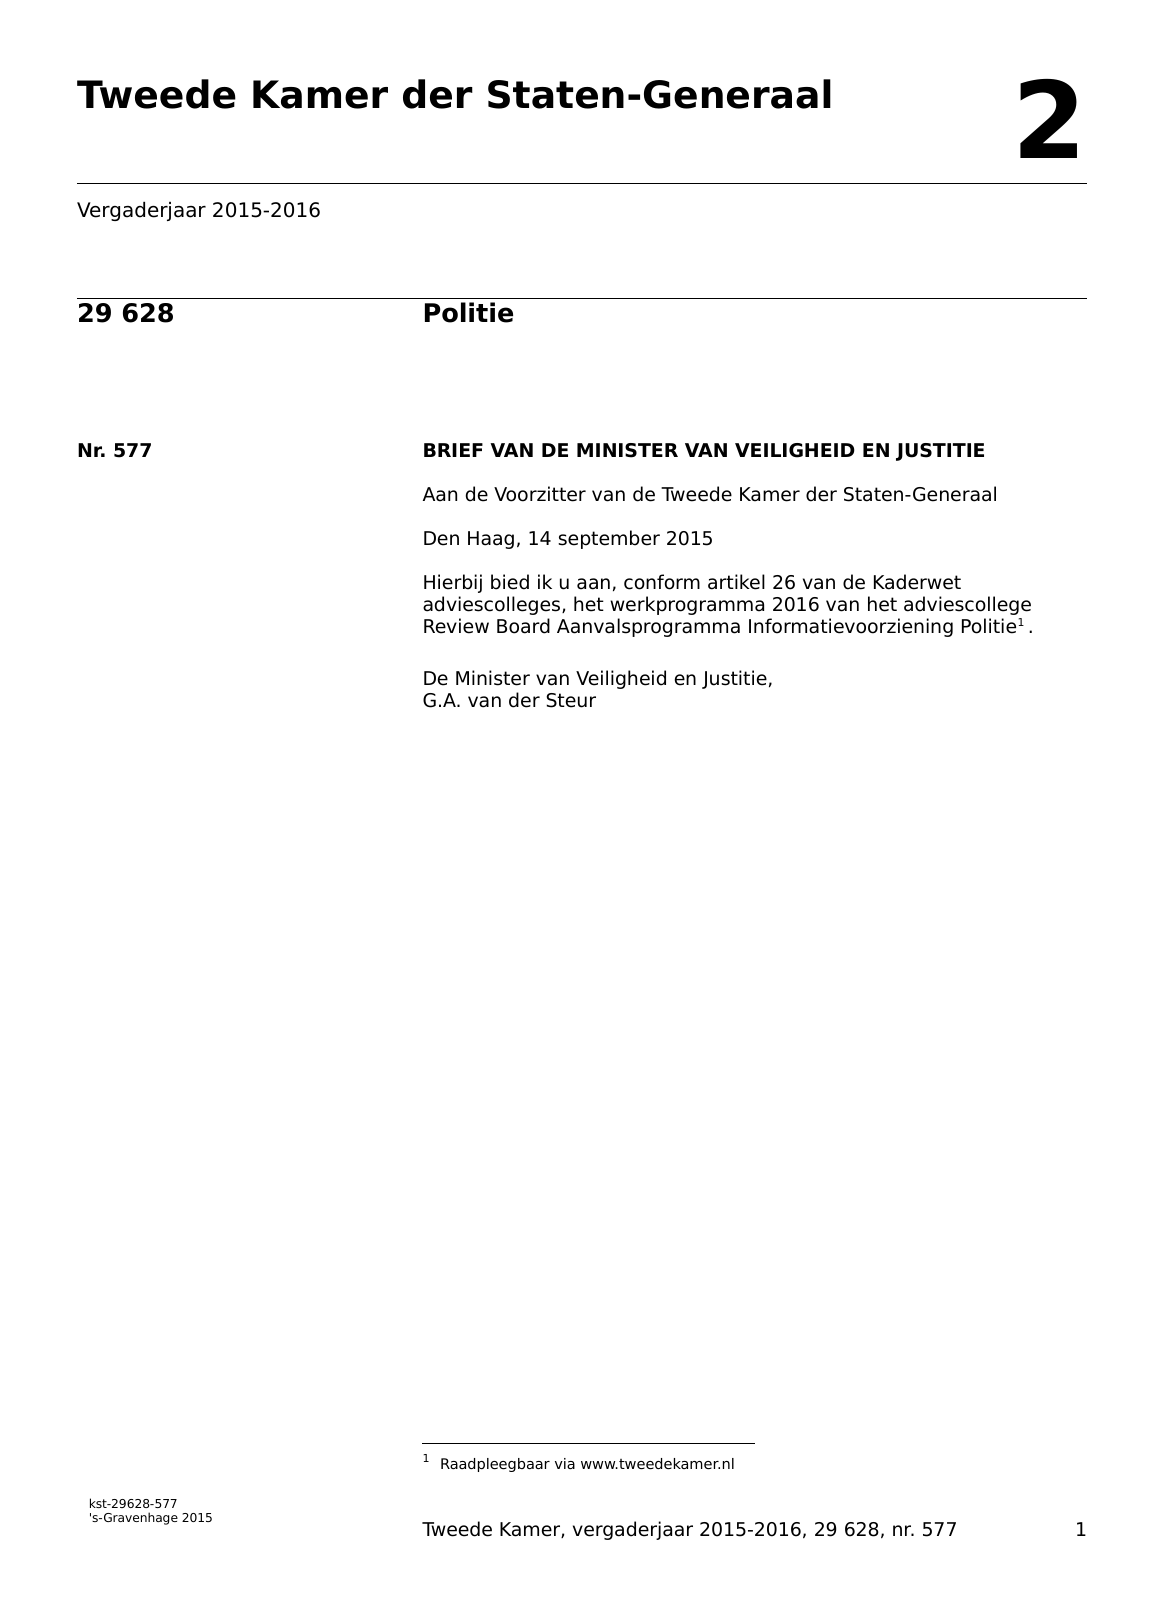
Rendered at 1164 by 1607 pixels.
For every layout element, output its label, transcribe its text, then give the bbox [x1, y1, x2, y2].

table_header Tweede Kamer der Staten-Generaal [77, 59, 886, 183]
table_header 2 [886, 59, 1087, 183]
text kst-29628-577 [88, 1497, 323, 1511]
text Hierbij bied ik u aan, conform artikel 26 van de Kaderwet adviescolleges, het werkprogramma 2016 van het adviescollege Review Board Aanvalsprogramma Informatievoorziening Politie. [422, 572, 1087, 638]
subtitle 29 628 Politie [77, 299, 1087, 329]
text Aan de Voorzitter van de Tweede Kamer der Staten-Generaal [422, 484, 1087, 506]
text Den Haag, 14 september 2015 [422, 528, 1087, 550]
text 's-Gravenhage 2015 [88, 1511, 323, 1525]
text De Minister van Veiligheid en Justitie, G.A. van der Steur [422, 668, 1087, 712]
subtitle Nr. 577 BRIEF VAN DE MINISTER VAN VEILIGHEID EN JUSTITIE [77, 440, 1087, 462]
text Raadpleegbaar via www.tweedekamer.nl [422, 1452, 1087, 1474]
table_cell Vergaderjaar 2015-2016 [77, 184, 1087, 298]
